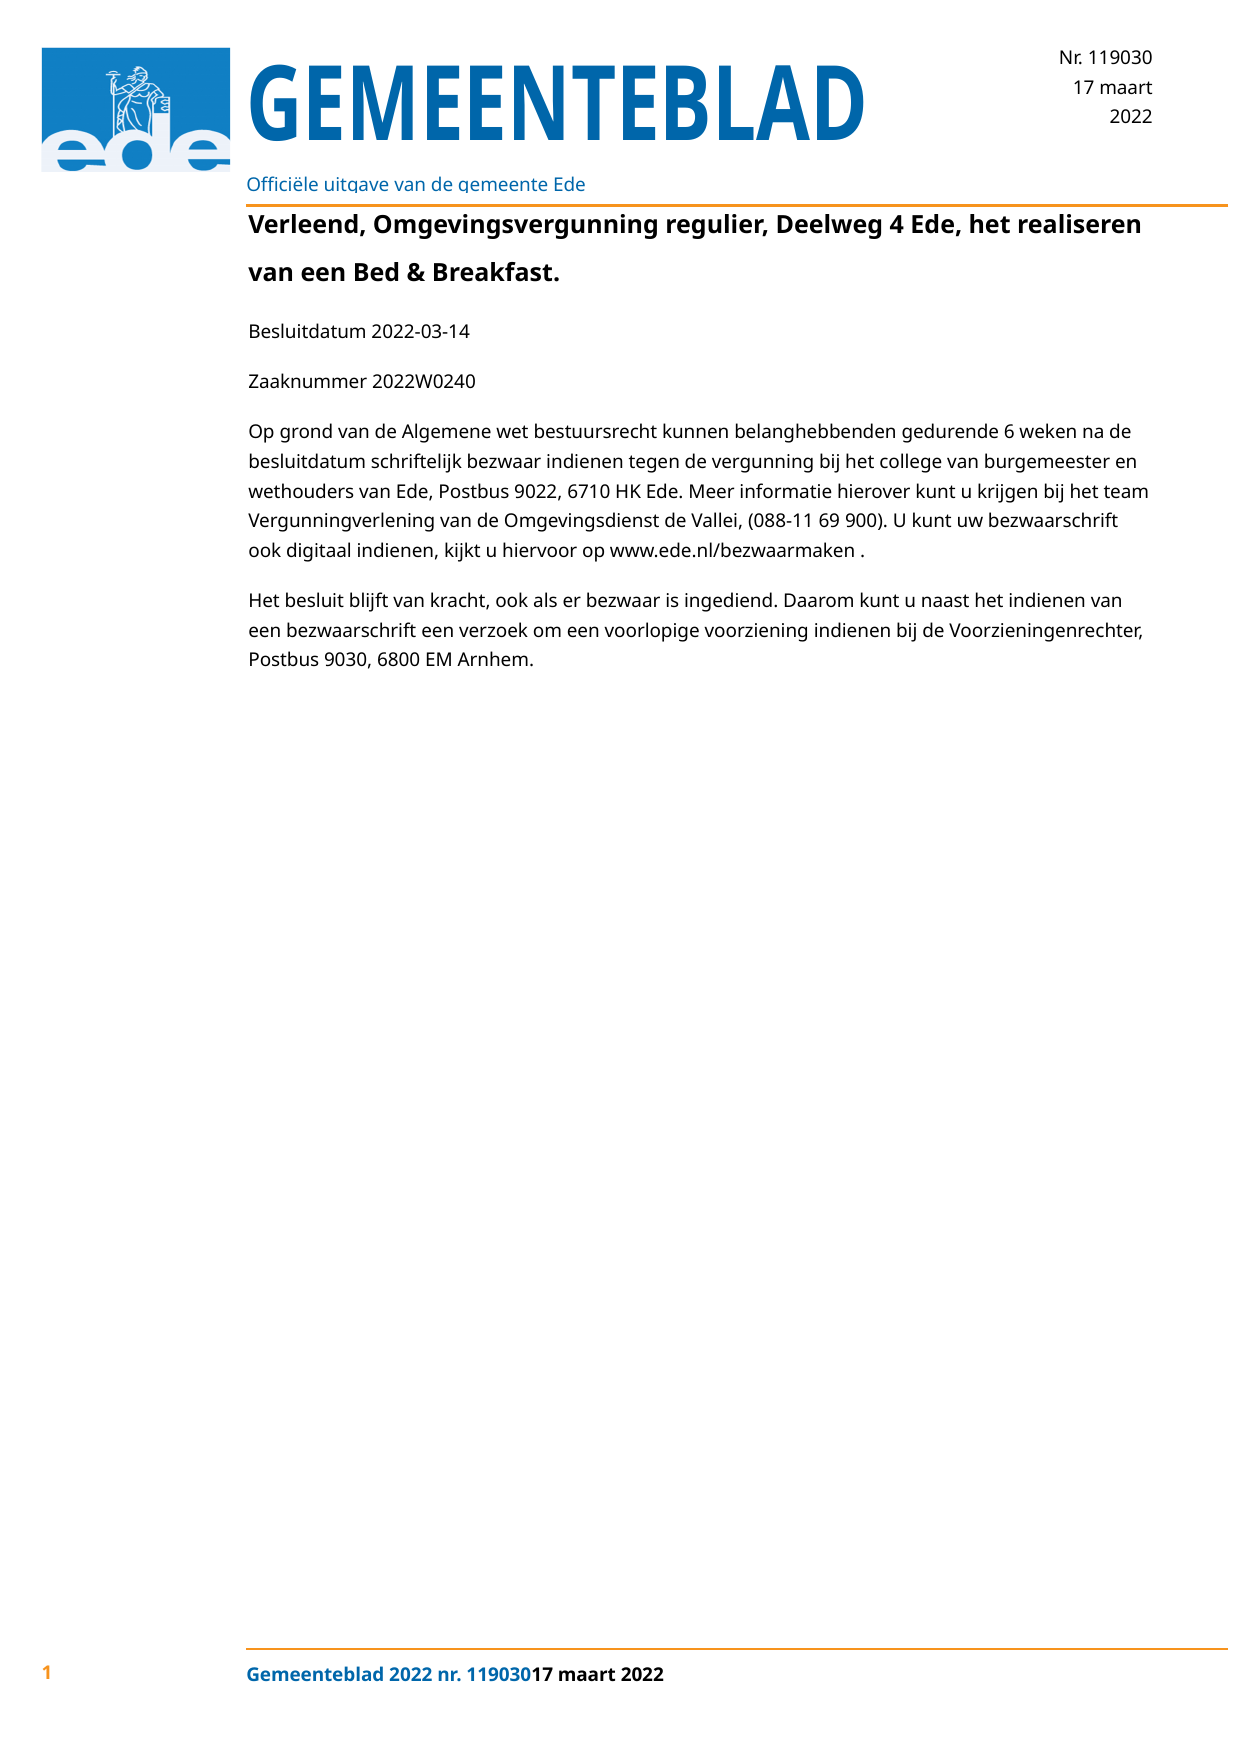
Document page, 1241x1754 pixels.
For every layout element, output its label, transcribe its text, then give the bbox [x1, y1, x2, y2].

picture [41, 47, 231, 172]
text Besluitdatum 2022-03-14 [248, 318, 1152, 344]
text Het besluit blijft van kracht, ook als er bezwaar is ingediend. Daarom kunt u naast het indienen van een bezwaarschrift een verzoek om een voorlopige voorziening indienen bij de Voorzieningenrechter, Postbus 9030, 6800 EM Arnhem. [248, 587, 1152, 672]
text Verleend, Omgevingsvergunning regulier, Deelweg 4 Ede, het realiseren van een Bed & Breakfast. [248, 207, 1152, 288]
text Zaaknummer 2022W0240 [248, 368, 1152, 394]
text Op grond van de Algemene wet bestuursrecht kunnen belanghebbenden gedurende 6 weken na de besluitdatum schriftelijk bezwaar indienen tegen de vergunning bij het college van burgemeester en wethouders van Ede, Postbus 9022, 6710 HK Ede. Meer informatie hierover kunt u krijgen bij het team Vergunningverlening van de Omgevingsdienst de Vallei, (088-11 69 900). U kunt uw bezwaarschrift ook digitaal indienen, kijkt u hiervoor op www.ede.nl/bezwaarmaken . [248, 419, 1152, 563]
